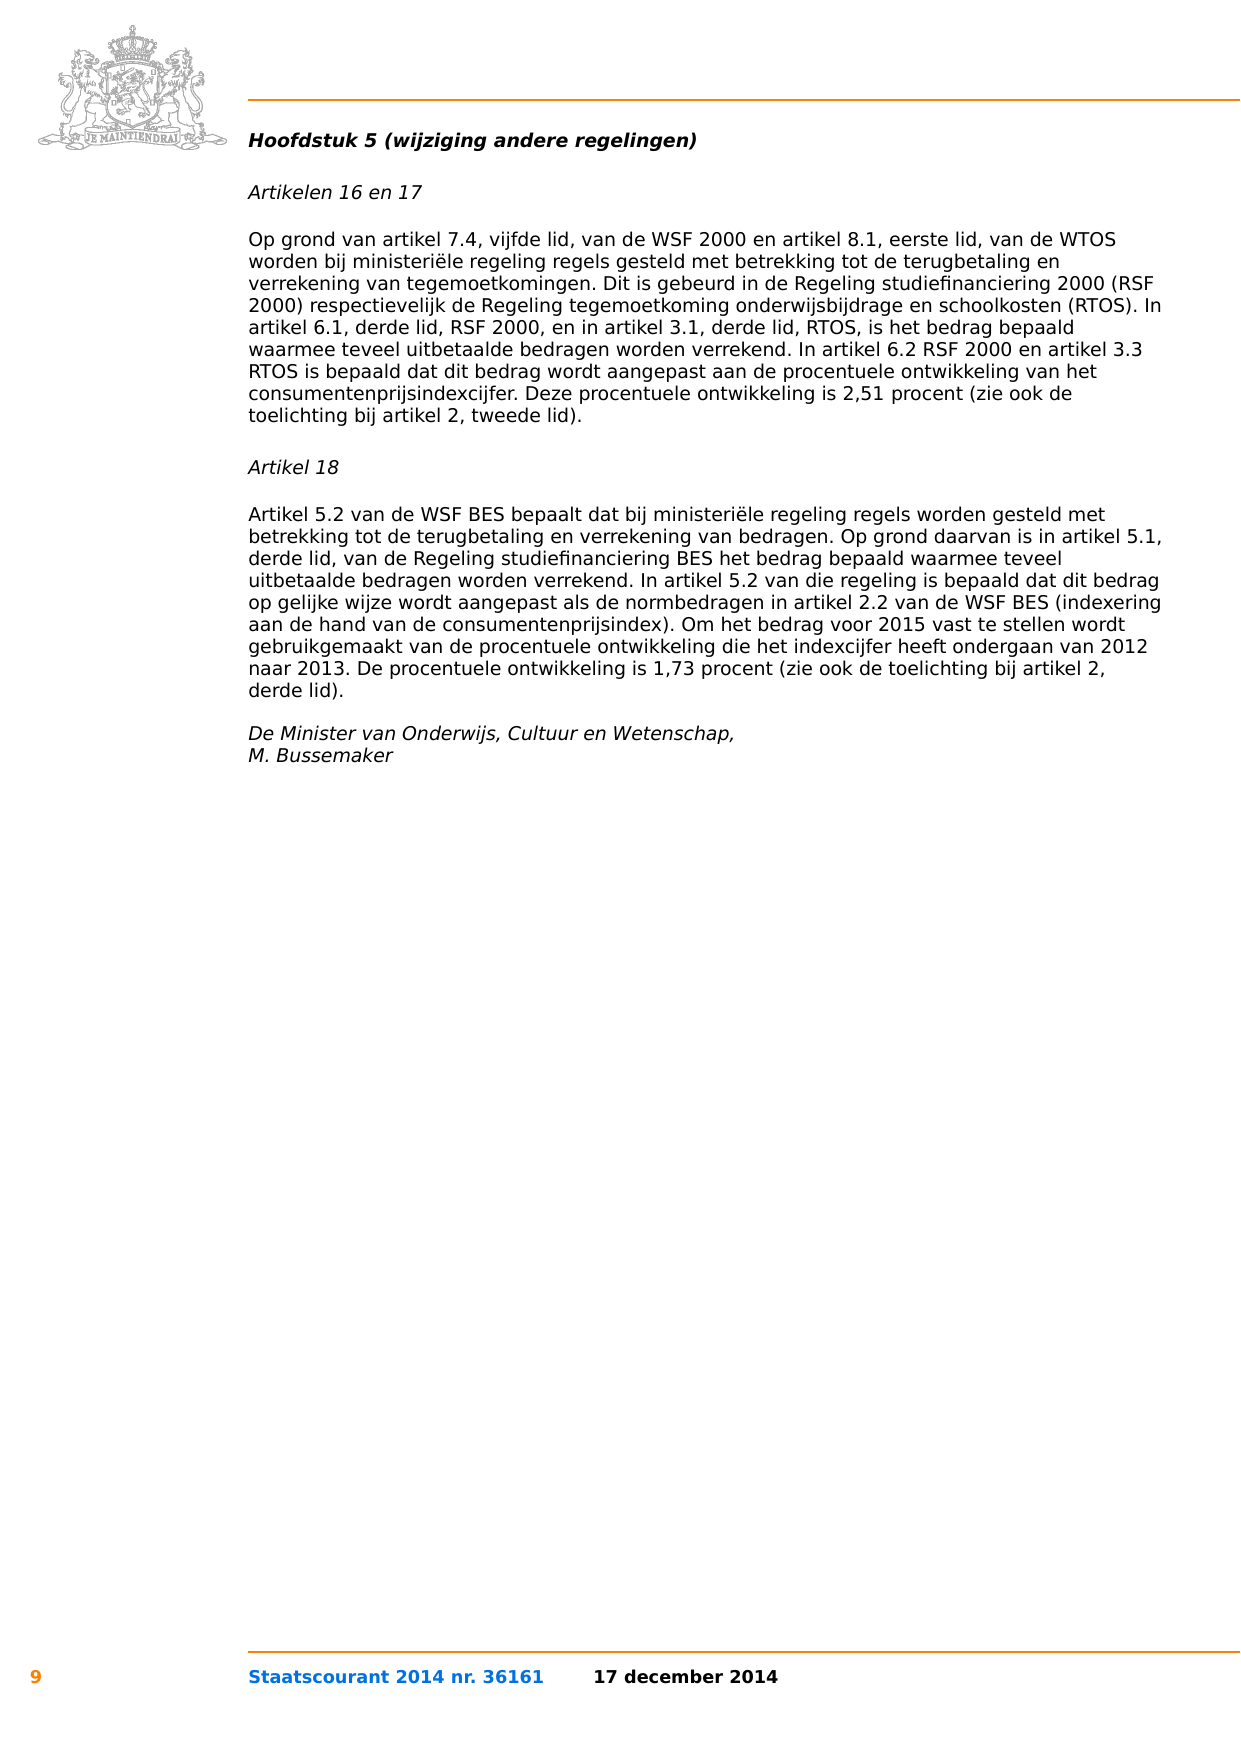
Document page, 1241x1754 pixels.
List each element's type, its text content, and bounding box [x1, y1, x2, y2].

picture [38, 25, 227, 150]
text Artikel 5.2 van de WSF BES bepaalt dat bij ministeriële regeling regels worden gesteld met betrekking tot de terugbetaling en verrekening van bedragen. Op grond daarvan is in artikel 5.1, derde lid, van de Regeling studiefinanciering BES het bedrag bepaald waarmee teveel uitbetaalde bedragen worden verrekend. In artikel 5.2 van die regeling is bepaald dat dit bedrag op gelijke wijze wordt aangepast als de normbedragen in artikel 2.2 van de WSF BES (indexering aan de hand van de consumentenprijsindex). Om het bedrag voor 2015 vast te stellen wordt gebruikgemaakt van de procentuele ontwikkeling die het indexcijfer heeft ondergaan van 2012 naar 2013. De procentuele ontwikkeling is 1,73 procent (zie ook de toelichting bij artikel 2, derde lid). [248, 504, 1163, 701]
subtitle Artikel 18 [248, 457, 1163, 479]
text De Minister van Onderwijs, Cultuur en Wetenschap, M. Bussemaker [248, 723, 1163, 767]
subtitle Hoofdstuk 5 (wijziging andere regelingen) [248, 130, 1163, 152]
subtitle Artikelen 16 en 17 [248, 182, 1163, 204]
text Op grond van artikel 7.4, vijfde lid, van de WSF 2000 en artikel 8.1, eerste lid, van de WTOS worden bij ministeriële regeling regels gesteld met betrekking tot de terugbetaling en verrekening van tegemoetkomingen. Dit is gebeurd in de Regeling studiefinanciering 2000 (RSF 2000) respectievelijk de Regeling tegemoetkoming onderwijsbijdrage en schoolkosten (RTOS). In artikel 6.1, derde lid, RSF 2000, en in artikel 3.1, derde lid, RTOS, is het bedrag bepaald waarmee teveel uitbetaalde bedragen worden verrekend. In artikel 6.2 RSF 2000 en artikel 3.3 RTOS is bepaald dat dit bedrag wordt aangepast aan de procentuele ontwikkeling van het consumentenprijsindexcijfer. Deze procentuele ontwikkeling is 2,51 procent (zie ook de toelichting bij artikel 2, tweede lid). [248, 229, 1163, 427]
